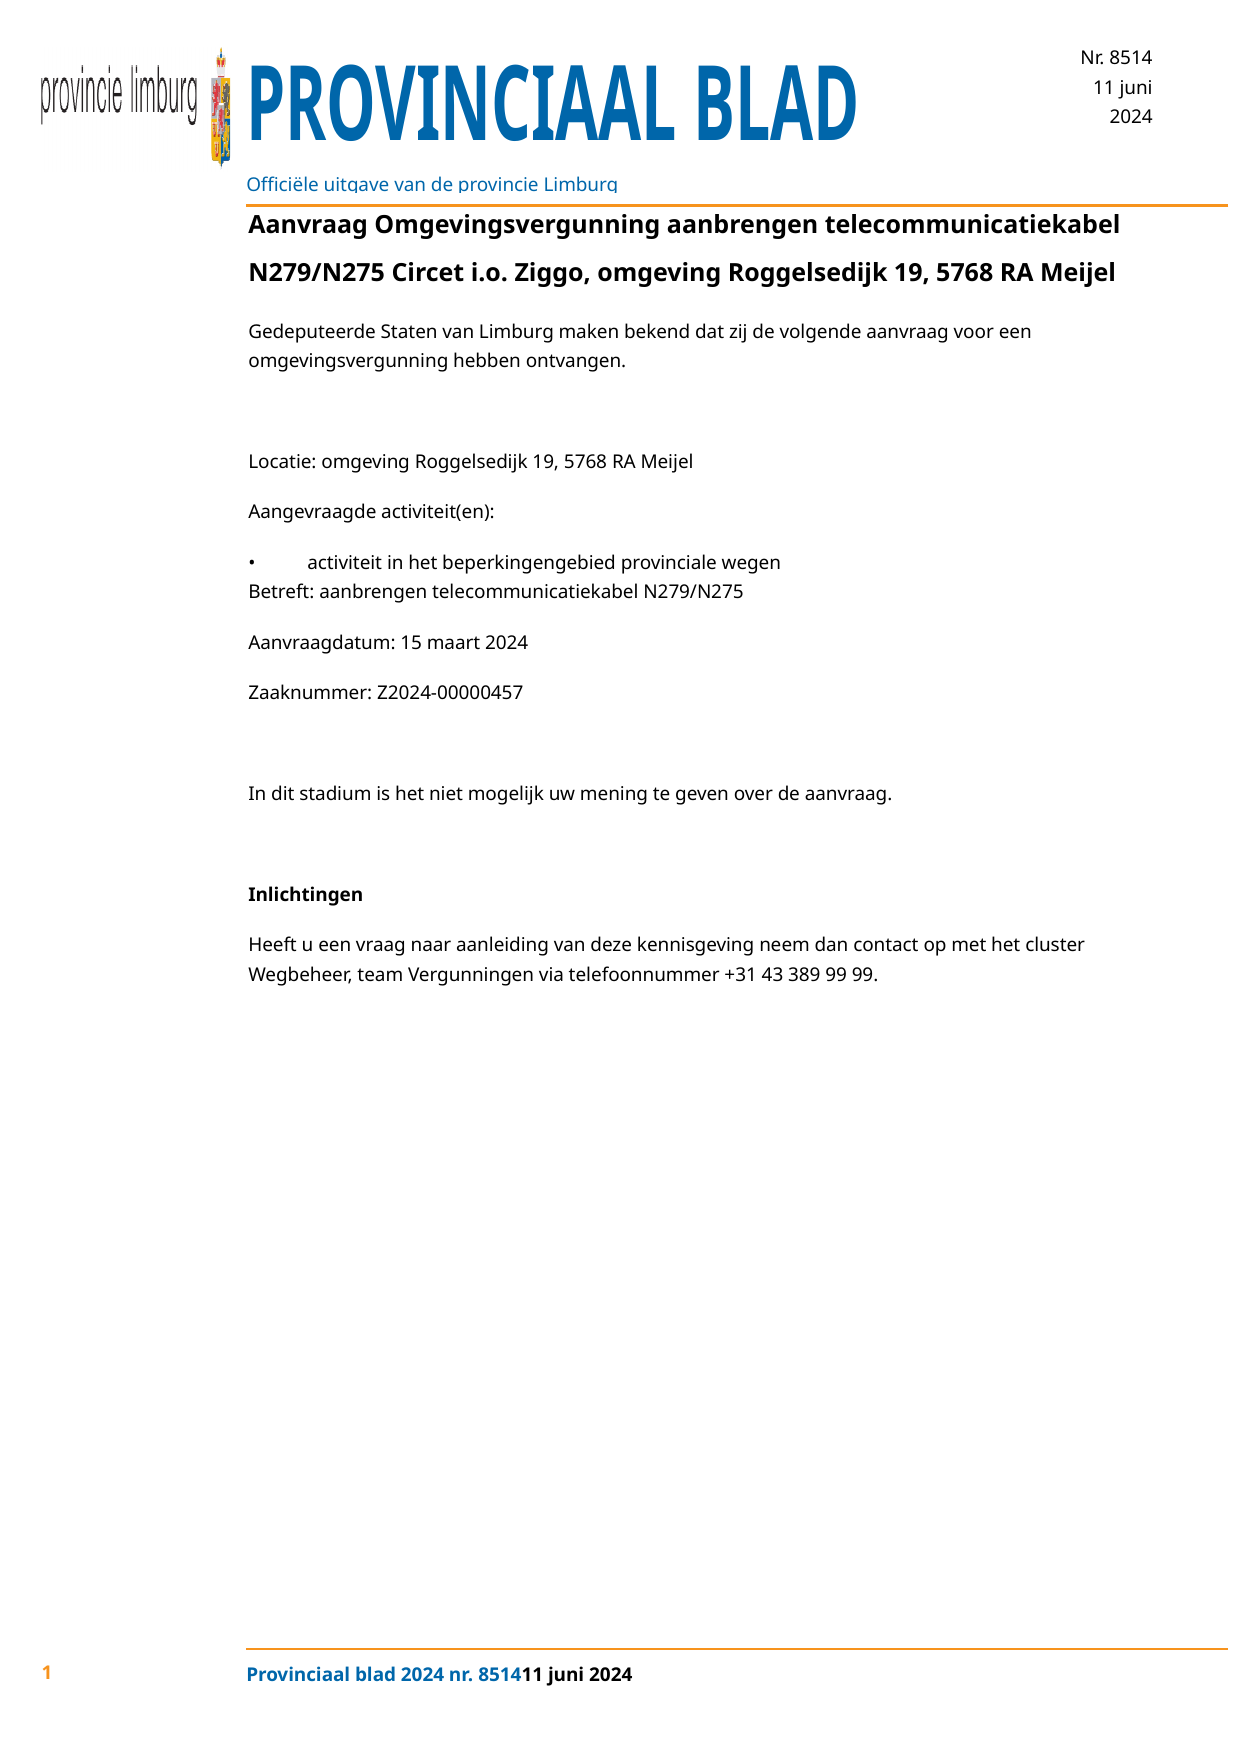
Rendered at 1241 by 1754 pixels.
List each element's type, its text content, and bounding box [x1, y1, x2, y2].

text Aanvraag Omgevingsvergunning aanbrengen telecommunicatiekabel N279/N275 Circet i.o. Ziggo, omgeving Roggelsedijk 19, 5768 RA Meijel [248, 207, 1152, 288]
text Zaaknummer: Z2024-00000457 [248, 679, 1152, 705]
picture [41, 47, 231, 172]
text Betreft: aanbrengen telecommunicatiekabel N279/N275 [248, 579, 1152, 604]
text Gedeputeerde Staten van Limburg maken bekend dat zij de volgende aanvraag voor een omgevingsvergunning hebben ontvangen. [248, 318, 1152, 373]
text In dit stadium is het niet mogelijk uw mening te geven over de aanvraag. [248, 780, 1152, 806]
text Aanvraagdatum: 15 maart 2024 [248, 629, 1152, 655]
text Inlichtingen [248, 881, 1152, 907]
text Locatie: omgeving Roggelsedijk 19, 5768 RA Meijel [248, 448, 1152, 474]
text Aangevraagde activiteit(en): [248, 499, 1152, 524]
text Heeft u een vraag naar aanleiding van deze kennisgeving neem dan contact op met het cluster Wegbeheer, team Vergunningen via telefoonnummer +31 43 389 99 99. [248, 932, 1152, 987]
list activiteit in het beperkingengebied provinciale wegen [248, 549, 1152, 575]
